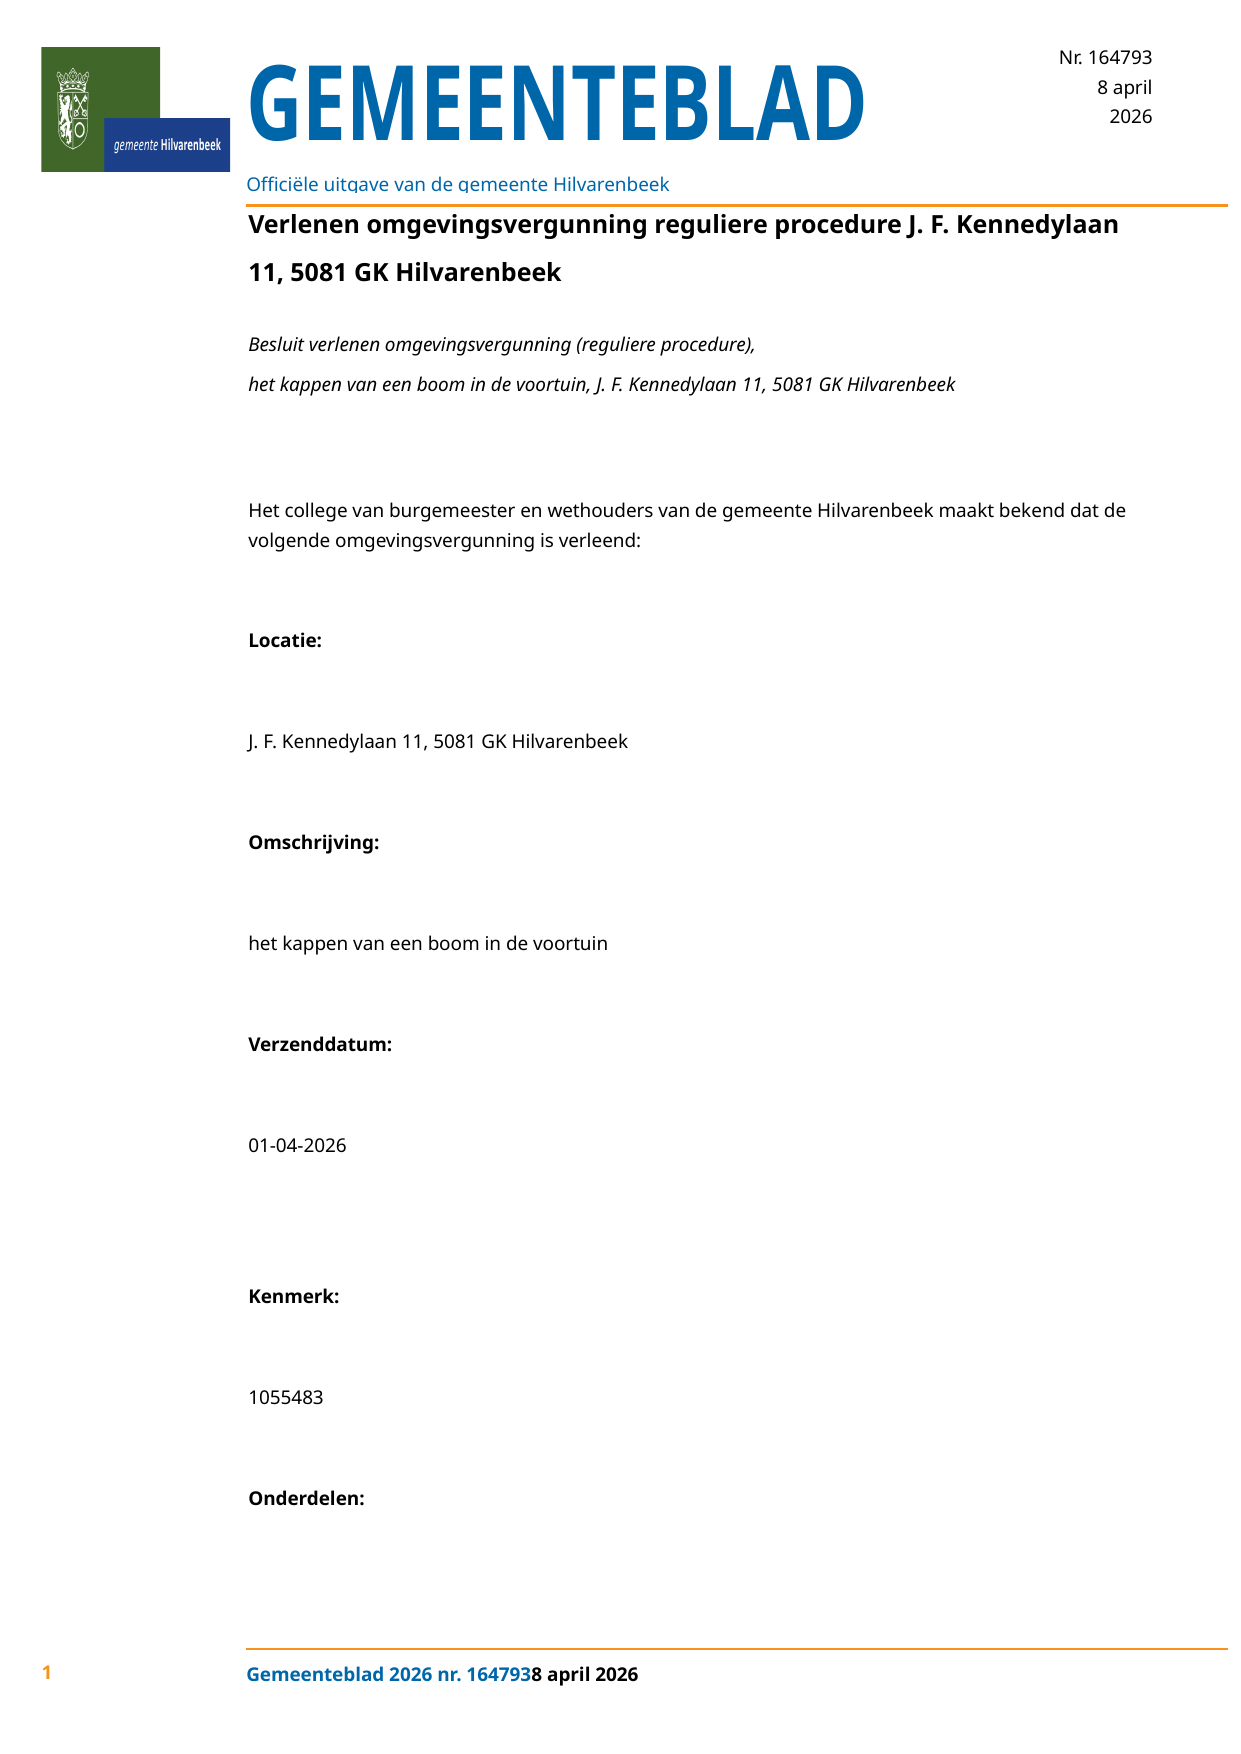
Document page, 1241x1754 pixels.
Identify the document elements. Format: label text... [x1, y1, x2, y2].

text Verzenddatum: [248, 1031, 1152, 1057]
text Omschrijving: [248, 829, 1152, 855]
picture [41, 47, 231, 172]
text 1055483 [248, 1384, 1152, 1410]
text Verlenen omgevingsvergunning reguliere procedure J. F. Kennedylaan 11, 5081 GK Hilvarenbeek [248, 207, 1152, 288]
text het kappen van een boom in de voortuin [248, 930, 1152, 956]
text Het college van burgemeester en wethouders van de gemeente Hilvarenbeek maakt bekend dat de volgende omgevingsvergunning is verleend: [248, 497, 1152, 553]
text Kenmerk: [248, 1283, 1152, 1309]
text J. F. Kennedylaan 11, 5081 GK Hilvarenbeek [248, 728, 1152, 754]
text Onderdelen: [248, 1485, 1152, 1511]
text Besluit verlenen omgevingsvergunning (reguliere procedure), [248, 331, 1152, 357]
text het kappen van een boom in de voortuin, J. F. Kennedylaan 11, 5081 GK Hilvarenbeek [248, 371, 1152, 396]
text Locatie: [248, 628, 1152, 653]
text 01-04-2026 [248, 1132, 1152, 1158]
